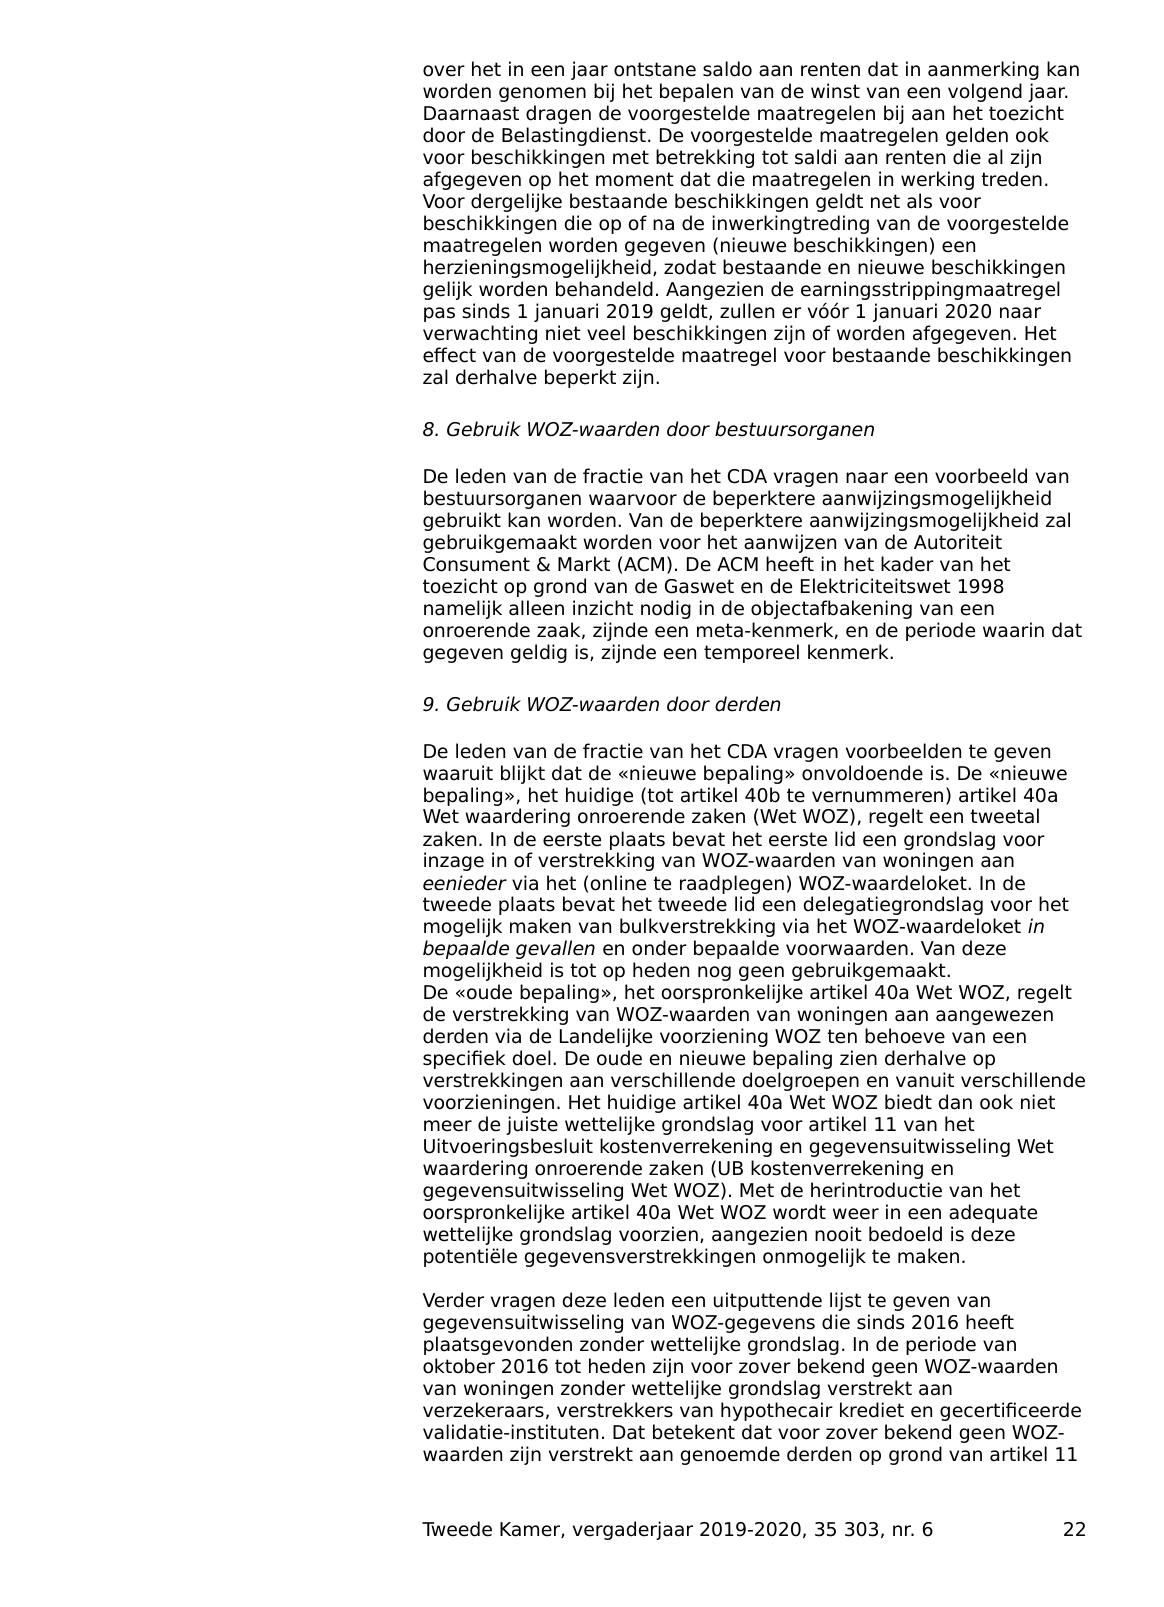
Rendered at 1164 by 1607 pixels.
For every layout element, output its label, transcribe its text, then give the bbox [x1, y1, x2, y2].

text De leden van de fractie van het CDA vragen naar een voorbeeld van bestuursorganen waarvoor de beperktere aanwijzingsmogelijkheid gebruikt kan worden. Van de beperktere aanwijzingsmogelijkheid zal gebruikgemaakt worden voor het aanwijzen van de Autoriteit Consument & Markt (ACM). De ACM heeft in het kader van het toezicht op grond van de Gaswet en de Elektriciteitswet 1998 namelijk alleen inzicht nodig in de objectafbakening van een onroerende zaak, zijnde een meta-kenmerk, en de periode waarin dat gegeven geldig is, zijnde een temporeel kenmerk. [422, 466, 1087, 663]
text over het in een jaar ontstane saldo aan renten dat in aanmerking kan worden genomen bij het bepalen van de winst van een volgend jaar. Daarnaast dragen de voorgestelde maatregelen bij aan het toezicht door de Belastingdienst. De voorgestelde maatregelen gelden ook voor beschikkingen met betrekking tot saldi aan renten die al zijn afgegeven op het moment dat die maatregelen in werking treden. Voor dergelijke bestaande beschikkingen geldt net als voor beschikkingen die op of na de inwerkingtreding van de voorgestelde maatregelen worden gegeven (nieuwe beschikkingen) een herzieningsmogelijkheid, zodat bestaande en nieuwe beschikkingen gelijk worden behandeld. Aangezien de earningsstrippingmaatregel pas sinds 1 januari 2019 geldt, zullen er vóór 1 januari 2020 naar verwachting niet veel beschikkingen zijn of worden afgegeven. Het effect van de voorgestelde maatregel voor bestaande beschikkingen zal derhalve beperkt zijn. [422, 59, 1087, 389]
text De leden van de fractie van het CDA vragen voorbeelden te geven waaruit blijkt dat de «nieuwe bepaling» onvoldoende is. De «nieuwe bepaling», het huidige (tot artikel 40b te vernummeren) artikel 40a Wet waardering onroerende zaken (Wet WOZ), regelt een tweetal zaken. In de eerste plaats bevat het eerste lid een grondslag voor inzage in of verstrekking van WOZ-waarden van woningen aan eenieder via het (online te raadplegen) WOZ-waardeloket. In de tweede plaats bevat het tweede lid een delegatiegrondslag voor het mogelijk maken van bulkverstrekking via het WOZ-waardeloket in bepaalde gevallen en onder bepaalde voorwaarden. Van deze mogelijkheid is tot op heden nog geen gebruikgemaakt. [422, 741, 1087, 982]
text Verder vragen deze leden een uitputtende lijst te geven van gegevensuitwisseling van WOZ-gegevens die sinds 2016 heeft plaatsgevonden zonder wettelijke grondslag. In de periode van oktober 2016 tot heden zijn voor zover bekend geen WOZ-waarden van woningen zonder wettelijke grondslag verstrekt aan verzekeraars, verstrekkers van hypothecair krediet en gecertificeerde validatie-instituten. Dat betekent dat voor zover bekend geen WOZ-waarden zijn verstrekt aan genoemde derden op grond van artikel 11 [422, 1290, 1087, 1466]
text De «oude bepaling», het oorspronkelijke artikel 40a Wet WOZ, regelt de verstrekking van WOZ-waarden van woningen aan aangewezen derden via de Landelijke voorziening WOZ ten behoeve van een specifiek doel. De oude en nieuwe bepaling zien derhalve op verstrekkingen aan verschillende doelgroepen en vanuit verschillende voorzieningen. Het huidige artikel 40a Wet WOZ biedt dan ook niet meer de juiste wettelijke grondslag voor artikel 11 van het Uitvoeringsbesluit kostenverrekening en gegevensuitwisseling Wet waardering onroerende zaken (UB kostenverrekening en gegevensuitwisseling Wet WOZ). Met de herintroductie van het oorspronkelijke artikel 40a Wet WOZ wordt weer in een adequate wettelijke grondslag voorzien, aangezien nooit bedoeld is deze potentiële gegevensverstrekkingen onmogelijk te maken. [422, 982, 1087, 1268]
subtitle 8. Gebruik WOZ-waarden door bestuursorganen [422, 419, 1087, 441]
subtitle 9. Gebruik WOZ-waarden door derden [422, 693, 1087, 716]
